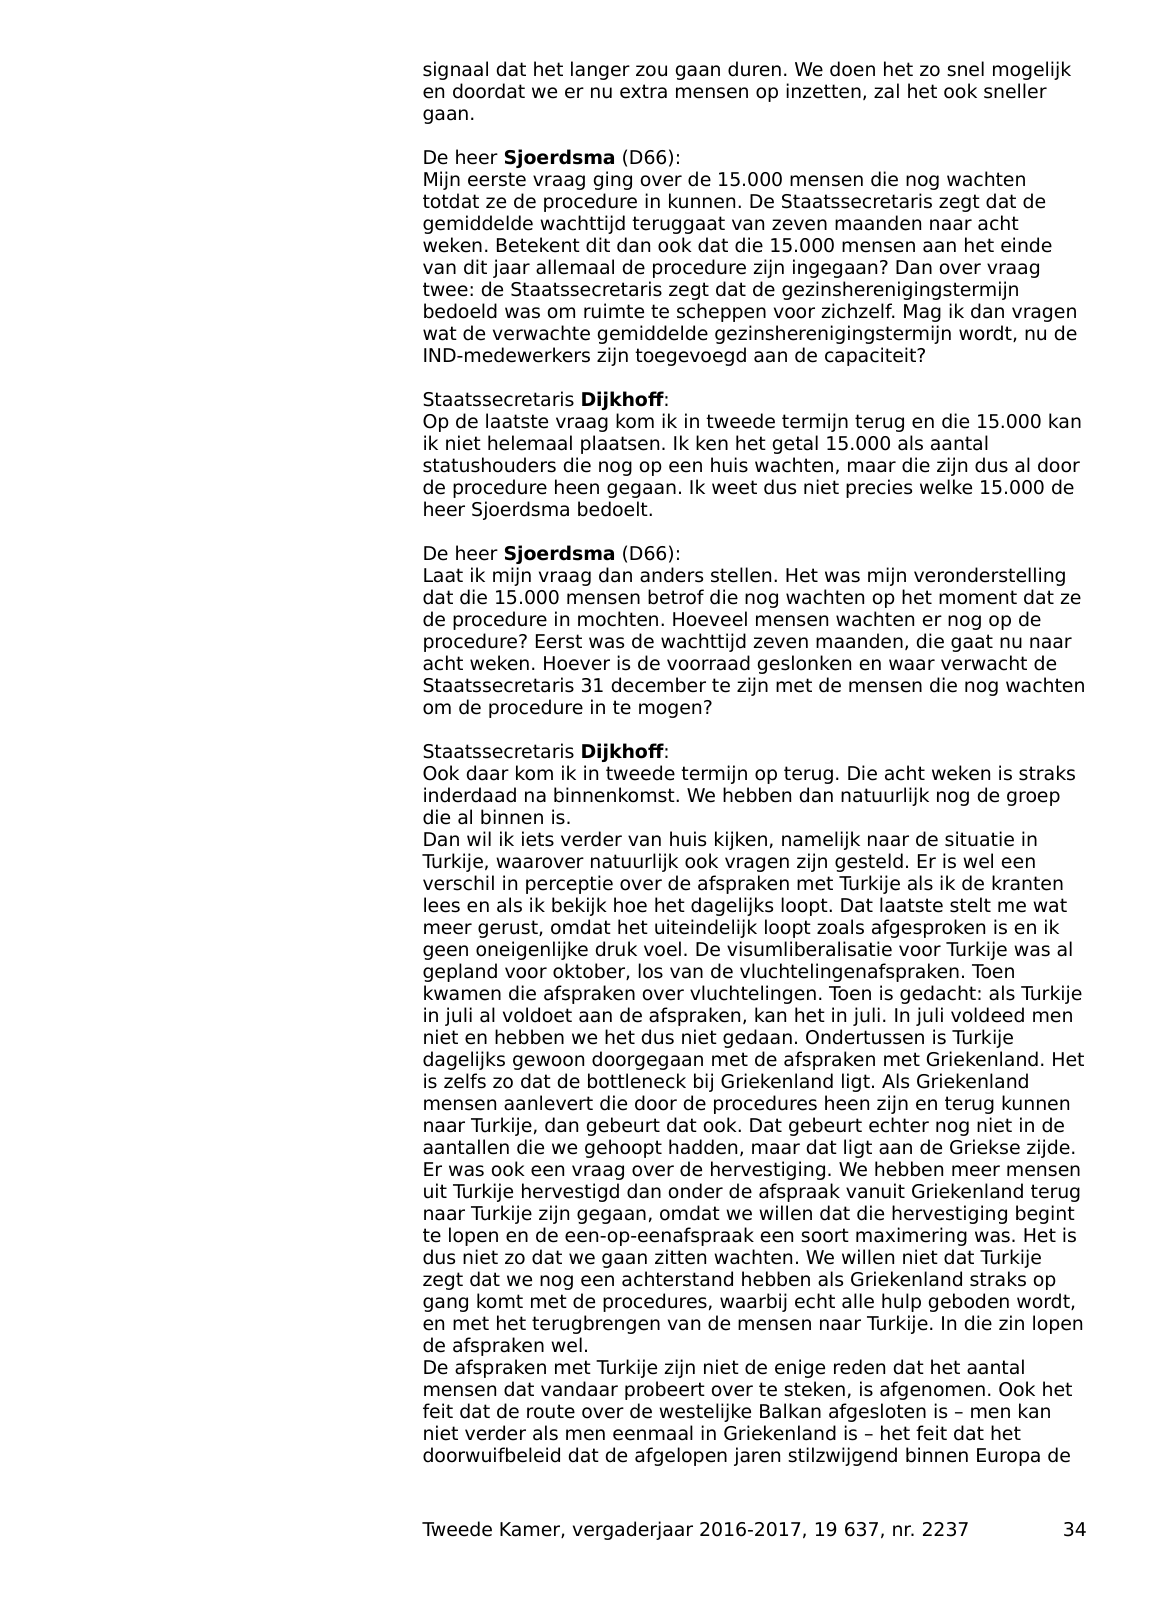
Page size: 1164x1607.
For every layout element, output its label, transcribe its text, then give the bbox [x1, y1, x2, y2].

text Laat ik mijn vraag dan anders stellen. Het was mijn veronderstelling dat die 15.000 mensen betrof die nog wachten op het moment dat ze de procedure in mochten. Hoeveel mensen wachten er nog op de procedure? Eerst was de wachttijd zeven maanden, die gaat nu naar acht weken. Hoever is de voorraad geslonken en waar verwacht de Staatssecretaris 31 december te zijn met de mensen die nog wachten om de procedure in te mogen? [422, 565, 1087, 719]
text De heer Sjoerdsma (D66): [422, 543, 1087, 565]
text Staatssecretaris Dijkhoff: [422, 389, 1087, 411]
text signaal dat het langer zou gaan duren. We doen het zo snel mogelijk en doordat we er nu extra mensen op inzetten, zal het ook sneller gaan. [422, 59, 1087, 125]
text Er was ook een vraag over de hervestiging. We hebben meer mensen uit Turkije hervestigd dan onder de afspraak vanuit Griekenland terug naar Turkije zijn gegaan, omdat we willen dat die hervestiging begint te lopen en de een-op-eenafspraak een soort maximering was. Het is dus niet zo dat we gaan zitten wachten. We willen niet dat Turkije zegt dat we nog een achterstand hebben als Griekenland straks op gang komt met de procedures, waarbij echt alle hulp geboden wordt, en met het terugbrengen van de mensen naar Turkije. In die zin lopen de afspraken wel. [422, 1159, 1087, 1357]
text Op de laatste vraag kom ik in tweede termijn terug en die 15.000 kan ik niet helemaal plaatsen. Ik ken het getal 15.000 als aantal statushouders die nog op een huis wachten, maar die zijn dus al door de procedure heen gegaan. Ik weet dus niet precies welke 15.000 de heer Sjoerdsma bedoelt. [422, 411, 1087, 521]
text Mijn eerste vraag ging over de 15.000 mensen die nog wachten totdat ze de procedure in kunnen. De Staatssecretaris zegt dat de gemiddelde wachttijd teruggaat van zeven maanden naar acht weken. Betekent dit dan ook dat die 15.000 mensen aan het einde van dit jaar allemaal de procedure zijn ingegaan? Dan over vraag twee: de Staatssecretaris zegt dat de gezinsherenigingstermijn bedoeld was om ruimte te scheppen voor zichzelf. Mag ik dan vragen wat de verwachte gemiddelde gezinsherenigingstermijn wordt, nu de IND-medewerkers zijn toegevoegd aan de capaciteit? [422, 169, 1087, 367]
text De afspraken met Turkije zijn niet de enige reden dat het aantal mensen dat vandaar probeert over te steken, is afgenomen. Ook het feit dat de route over de westelijke Balkan afgesloten is – men kan niet verder als men eenmaal in Griekenland is – het feit dat het doorwuifbeleid dat de afgelopen jaren stilzwijgend binnen Europa de [422, 1357, 1087, 1467]
text Ook daar kom ik in tweede termijn op terug. Die acht weken is straks inderdaad na binnenkomst. We hebben dan natuurlijk nog de groep die al binnen is. [422, 763, 1087, 829]
text De heer Sjoerdsma (D66): [422, 147, 1087, 169]
text Dan wil ik iets verder van huis kijken, namelijk naar de situatie in Turkije, waarover natuurlijk ook vragen zijn gesteld. Er is wel een verschil in perceptie over de afspraken met Turkije als ik de kranten lees en als ik bekijk hoe het dagelijks loopt. Dat laatste stelt me wat meer gerust, omdat het uiteindelijk loopt zoals afgesproken is en ik geen oneigenlijke druk voel. De visumliberalisatie voor Turkije was al gepland voor oktober, los van de vluchtelingenafspraken. Toen kwamen die afspraken over vluchtelingen. Toen is gedacht: als Turkije in juli al voldoet aan de afspraken, kan het in juli. In juli voldeed men niet en hebben we het dus niet gedaan. Ondertussen is Turkije dagelijks gewoon doorgegaan met de afspraken met Griekenland. Het is zelfs zo dat de bottleneck bij Griekenland ligt. Als Griekenland mensen aanlevert die door de procedures heen zijn en terug kunnen naar Turkije, dan gebeurt dat ook. Dat gebeurt echter nog niet in de aantallen die we gehoopt hadden, maar dat ligt aan de Griekse zijde. [422, 829, 1087, 1159]
text Staatssecretaris Dijkhoff: [422, 741, 1087, 763]
